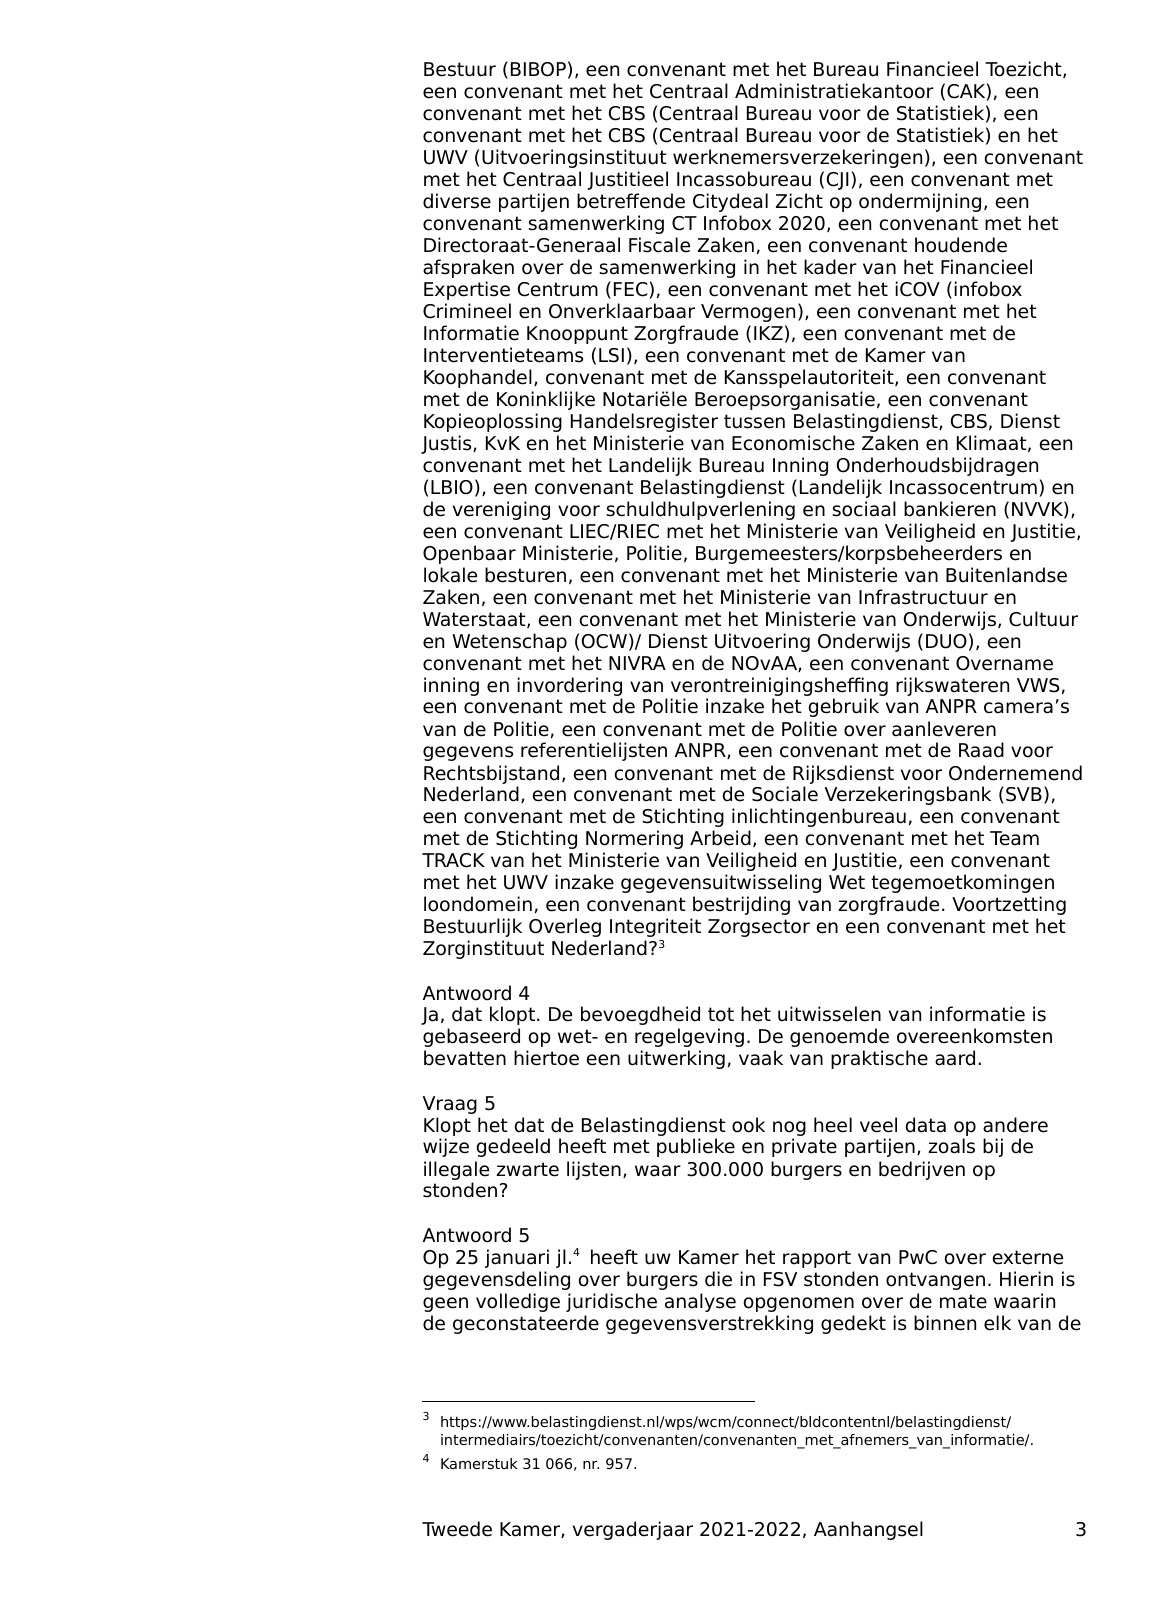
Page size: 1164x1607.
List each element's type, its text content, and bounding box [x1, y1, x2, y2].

text Op 25 januari jl. heeft uw Kamer het rapport van PwC over externe gegevensdeling over burgers die in FSV stonden ontvangen. Hierin is geen volledige juridische analyse opgenomen over de mate waarin de geconstateerde gegevensverstrekking gedekt is binnen elk van de [422, 1247, 1087, 1334]
text Vraag 5 [422, 1092, 1087, 1114]
text Kamerstuk 31 066, nr. 957. [422, 1452, 1087, 1474]
text Bestuur (BIBOP), een convenant met het Bureau Financieel Toezicht, een convenant met het Centraal Administratiekantoor (CAK), een convenant met het CBS (Centraal Bureau voor de Statistiek), een convenant met het CBS (Centraal Bureau voor de Statistiek) en het UWV (Uitvoeringsinstituut werknemersverzekeringen), een convenant met het Centraal Justitieel Incassobureau (CJI), een convenant met diverse partijen betreffende Citydeal Zicht op ondermijning, een convenant samenwerking CT Infobox 2020, een convenant met het Directoraat-Generaal Fiscale Zaken, een convenant houdende afspraken over de samenwerking in het kader van het Financieel Expertise Centrum (FEC), een convenant met het iCOV (infobox Crimineel en Onverklaarbaar Vermogen), een convenant met het Informatie Knooppunt Zorgfraude (IKZ), een convenant met de Interventieteams (LSI), een convenant met de Kamer van Koophandel, convenant met de Kansspelautoriteit, een convenant met de Koninklijke Notariële Beroepsorganisatie, een convenant Kopieoplossing Handelsregister tussen Belastingdienst, CBS, Dienst Justis, KvK en het Ministerie van Economische Zaken en Klimaat, een convenant met het Landelijk Bureau Inning Onderhoudsbijdragen (LBIO), een convenant Belastingdienst (Landelijk Incassocentrum) en de vereniging voor schuldhulpverlening en sociaal bankieren (NVVK), een convenant LIEC/RIEC met het Ministerie van Veiligheid en Justitie, Openbaar Ministerie, Politie, Burgemeesters/korpsbeheerders en lokale besturen, een convenant met het Ministerie van Buitenlandse Zaken, een convenant met het Ministerie van Infrastructuur en Waterstaat, een convenant met het Ministerie van Onderwijs, Cultuur en Wetenschap (OCW)/ Dienst Uitvoering Onderwijs (DUO), een convenant met het NIVRA en de NOvAA, een convenant Overname inning en invordering van verontreinigingsheffing rijkswateren VWS, een convenant met de Politie inzake het gebruik van ANPR camera’s van de Politie, een convenant met de Politie over aanleveren gegevens referentielijsten ANPR, een convenant met de Raad voor Rechtsbijstand, een convenant met de Rijksdienst voor Ondernemend Nederland, een convenant met de Sociale Verzekeringsbank (SVB), een convenant met de Stichting inlichtingenbureau, een convenant met de Stichting Normering Arbeid, een convenant met het Team TRACK van het Ministerie van Veiligheid en Justitie, een convenant met het UWV inzake gegevensuitwisseling Wet tegemoetkomingen loondomein, een convenant bestrijding van zorgfraude. Voortzetting Bestuurlijk Overleg Integriteit Zorgsector en een convenant met het Zorginstituut Nederland? [422, 59, 1087, 960]
text Klopt het dat de Belastingdienst ook nog heel veel data op andere wijze gedeeld heeft met publieke en private partijen, zoals bij de illegale zwarte lijsten, waar 300.000 burgers en bedrijven op stonden? [422, 1114, 1087, 1202]
text Ja, dat klopt. De bevoegdheid tot het uitwisselen van informatie is gebaseerd op wet- en regelgeving. De genoemde overeenkomsten bevatten hiertoe een uitwerking, vaak van praktische aard. [422, 1004, 1087, 1070]
text https://www.belastingdienst.nl/wps/wcm/connect/bldcontentnl/belastingdienst/intermediairs/toezicht/convenanten/convenanten_met_afnemers_van_informatie/. [422, 1410, 1087, 1449]
text Antwoord 4 [422, 982, 1087, 1004]
text Antwoord 5 [422, 1224, 1087, 1247]
